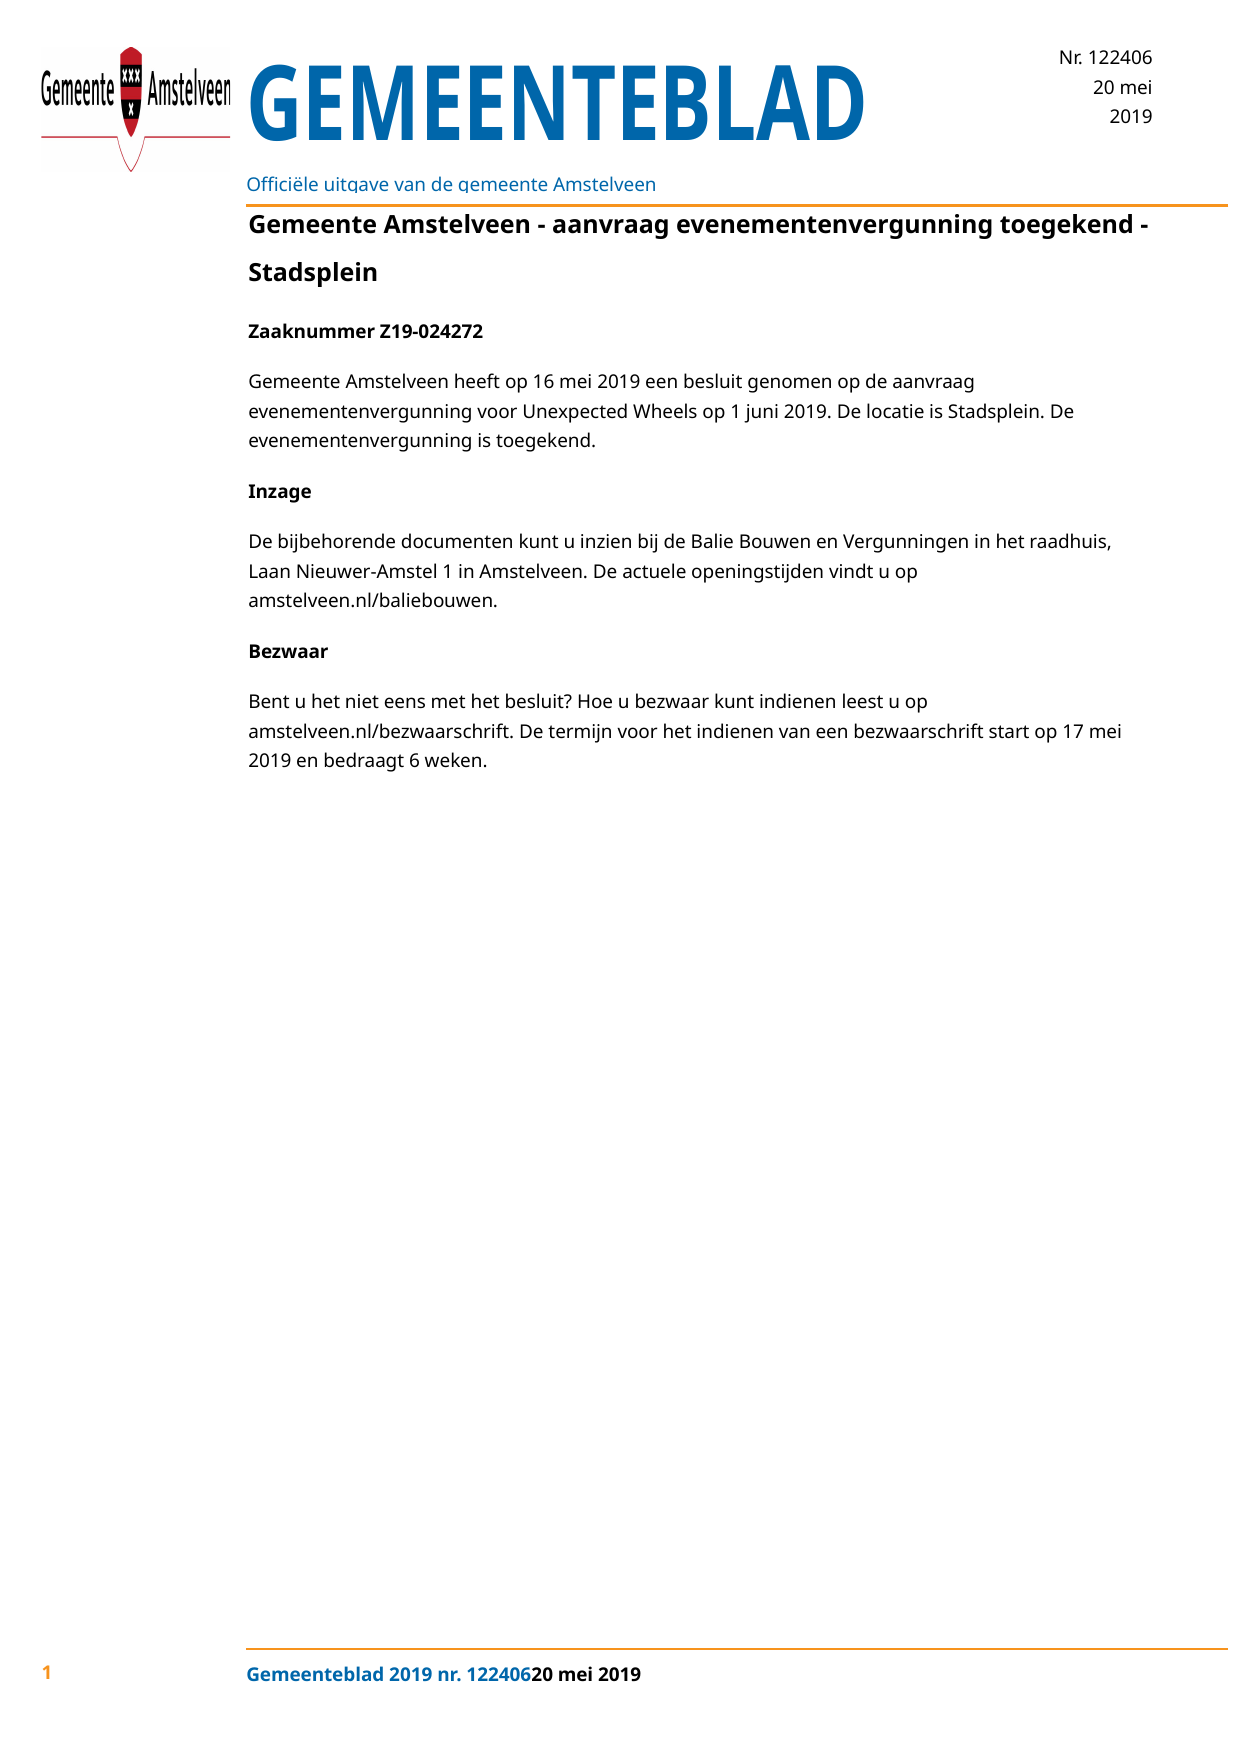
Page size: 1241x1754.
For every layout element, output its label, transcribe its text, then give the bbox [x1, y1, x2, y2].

text Gemeente Amstelveen - aanvraag evenementenvergunning toegekend - Stadsplein [248, 207, 1152, 288]
text Bezwaar [248, 638, 1152, 664]
text Bent u het niet eens met het besluit? Hoe u bezwaar kunt indienen leest u op amstelveen.nl/bezwaarschrift. De termijn voor het indienen van een bezwaarschrift start op 17 mei 2019 en bedraagt 6 weken. [248, 688, 1152, 773]
text Zaaknummer Z19-024272 [248, 318, 1152, 344]
text De bijbehorende documenten kunt u inzien bij de Balie Bouwen en Vergunningen in het raadhuis, Laan Nieuwer-Amstel 1 in Amstelveen. De actuele openingstijden vindt u op amstelveen.nl/baliebouwen. [248, 528, 1152, 613]
picture [41, 47, 231, 172]
text Gemeente Amstelveen heeft op 16 mei 2019 een besluit genomen op de aanvraag evenementenvergunning voor Unexpected Wheels op 1 juni 2019. De locatie is Stadsplein. De evenementenvergunning is toegekend. [248, 368, 1152, 453]
text Inzage [248, 478, 1152, 504]
